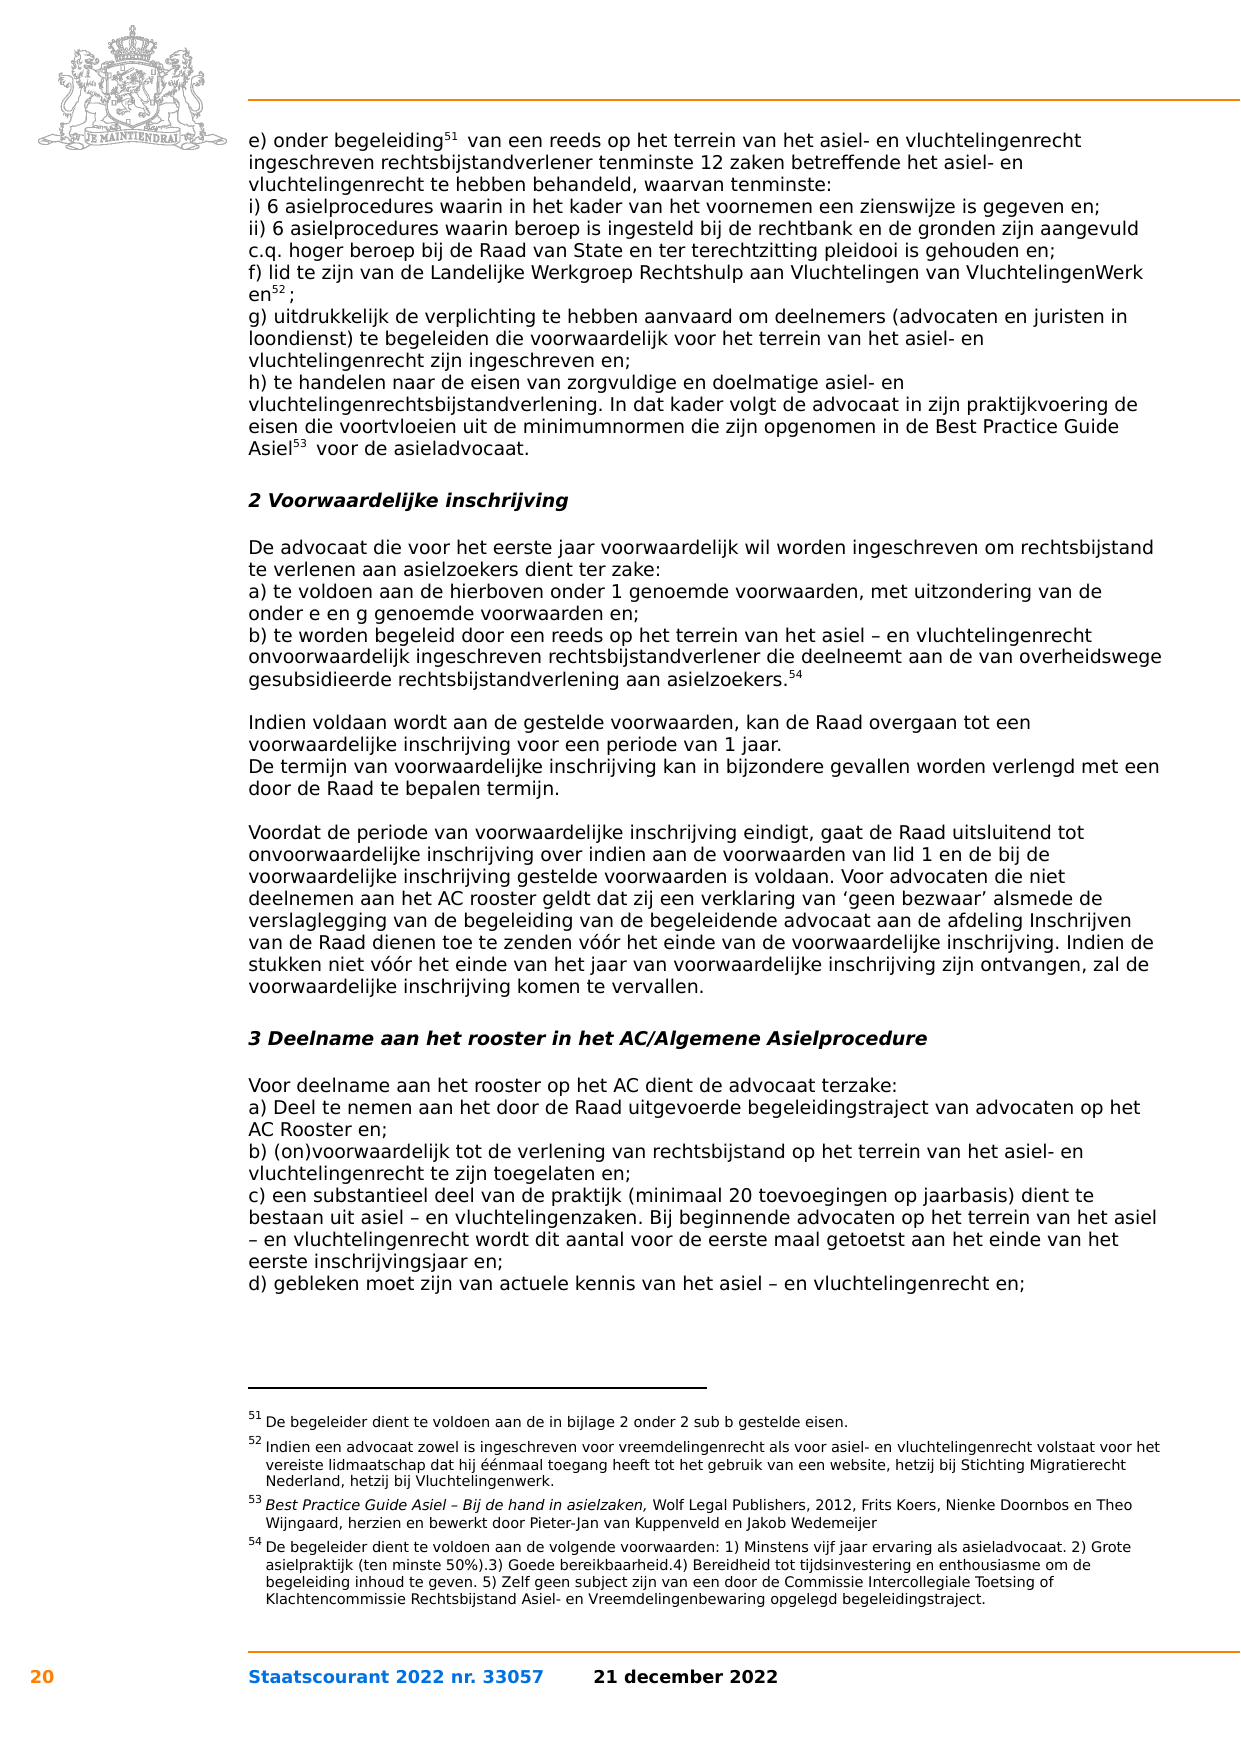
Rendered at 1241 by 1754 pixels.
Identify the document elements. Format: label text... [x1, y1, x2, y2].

text a) te voldoen aan de hierboven onder 1 genoemde voorwaarden, met uitzondering van de onder e en g genoemde voorwaarden en; [248, 581, 1163, 624]
text f) lid te zijn van de Landelijke Werkgroep Rechtshulp aan Vluchtelingen van VluchtelingenWerk en; [248, 262, 1163, 306]
text h) te handelen naar de eisen van zorgvuldige en doelmatige asiel- en vluchtelingenrechtsbijstandverlening. In dat kader volgt de advocaat in zijn praktijkvoering de eisen die voortvloeien uit de minimumnormen die zijn opgenomen in de Best Practice Guide Asiel voor de asieladvocaat. [248, 372, 1163, 459]
text Voordat de periode van voorwaardelijke inschrijving eindigt, gaat de Raad uitsluitend tot onvoorwaardelijke inschrijving over indien aan de voorwaarden van lid 1 en de bij de voorwaardelijke inschrijving gestelde voorwaarden is voldaan. Voor advocaten die niet deelnemen aan het AC rooster geldt dat zij een verklaring van ‘geen bezwaar’ alsmede de verslaglegging van de begeleiding van de begeleidende advocaat aan de afdeling Inschrijven van de Raad dienen toe te zenden vóór het einde van de voorwaardelijke inschrijving. Indien de stukken niet vóór het einde van het jaar van voorwaardelijke inschrijving zijn ontvangen, zal de voorwaardelijke inschrijving komen te vervallen. [248, 822, 1163, 998]
text De begeleider dient te voldoen aan de in bijlage 2 onder 2 sub b gestelde eisen. [248, 1409, 1163, 1432]
text De advocaat die voor het eerste jaar voorwaardelijk wil worden ingeschreven om rechtsbijstand te verlenen aan asielzoekers dient ter zake: [248, 537, 1163, 581]
text De termijn van voorwaardelijke inschrijving kan in bijzondere gevallen worden verlengd met een door de Raad te bepalen termijn. [248, 756, 1163, 800]
subtitle 3 Deelname aan het rooster in het AC/Algemene Asielprocedure [248, 1028, 1163, 1050]
text Indien een advocaat zowel is ingeschreven voor vreemdelingenrecht als voor asiel- en vluchtelingenrecht volstaat voor het vereiste lidmaatschap dat hij éénmaal toegang heeft tot het gebruik van een website, hetzij bij Stichting Migratierecht Nederland, hetzij bij Vluchtelingenwerk. [248, 1434, 1163, 1490]
text ii) 6 asielprocedures waarin beroep is ingesteld bij de rechtbank en de gronden zijn aangevuld c.q. hoger beroep bij de Raad van State en ter terechtzitting pleidooi is gehouden en; [248, 218, 1163, 262]
text b) (on)voorwaardelijk tot de verlening van rechtsbijstand op het terrein van het asiel- en vluchtelingenrecht te zijn toegelaten en; [248, 1141, 1163, 1185]
text d) gebleken moet zijn van actuele kennis van het asiel – en vluchtelingenrecht en; [248, 1273, 1163, 1295]
text Voor deelname aan het rooster op het AC dient de advocaat terzake: [248, 1075, 1163, 1097]
text Indien voldaan wordt aan de gestelde voorwaarden, kan de Raad overgaan tot een voorwaardelijke inschrijving voor een periode van 1 jaar. [248, 712, 1163, 756]
text De begeleider dient te voldoen aan de volgende voorwaarden: 1) Minstens vijf jaar ervaring als asieladvocaat. 2) Grote asielpraktijk (ten minste 50%).3) Goede bereikbaarheid.4) Bereidheid tot tijdsinvestering en enthousiasme om de begeleiding inhoud te geven. 5) Zelf geen subject zijn van een door de Commissie Intercollegiale Toetsing of Klachtencommissie Rechtsbijstand Asiel- en Vreemdelingenbewaring opgelegd begeleidingstraject. [248, 1535, 1163, 1608]
text a) Deel te nemen aan het door de Raad uitgevoerde begeleidingstraject van advocaten op het AC Rooster en; [248, 1097, 1163, 1141]
picture [38, 25, 227, 150]
text b) te worden begeleid door een reeds op het terrein van het asiel – en vluchtelingenrecht onvoorwaardelijk ingeschreven rechtsbijstandverlener die deelneemt aan de van overheidswege gesubsidieerde rechtsbijstandverlening aan asielzoekers. [248, 624, 1163, 690]
text i) 6 asielprocedures waarin in het kader van het voornemen een zienswijze is gegeven en; [248, 196, 1163, 218]
subtitle 2 Voorwaardelijke inschrijving [248, 489, 1163, 512]
text Best Practice Guide Asiel – Bij de hand in asielzaken, Wolf Legal Publishers, 2012, Frits Koers, Nienke Doornbos en Theo Wijngaard, herzien en bewerkt door Pieter-Jan van Kuppenveld en Jakob Wedemeijer [248, 1493, 1163, 1532]
text c) een substantieel deel van de praktijk (minimaal 20 toevoegingen op jaarbasis) dient te bestaan uit asiel – en vluchtelingenzaken. Bij beginnende advocaten op het terrein van het asiel – en vluchtelingenrecht wordt dit aantal voor de eerste maal getoetst aan het einde van het eerste inschrijvingsjaar en; [248, 1185, 1163, 1273]
text g) uitdrukkelijk de verplichting te hebben aanvaard om deelnemers (advocaten en juristen in loondienst) te begeleiden die voorwaardelijk voor het terrein van het asiel- en vluchtelingenrecht zijn ingeschreven en; [248, 306, 1163, 372]
text e) onder begeleiding van een reeds op het terrein van het asiel- en vluchtelingenrecht ingeschreven rechtsbijstandverlener tenminste 12 zaken betreffende het asiel- en vluchtelingenrecht te hebben behandeld, waarvan tenminste: [248, 130, 1163, 196]
